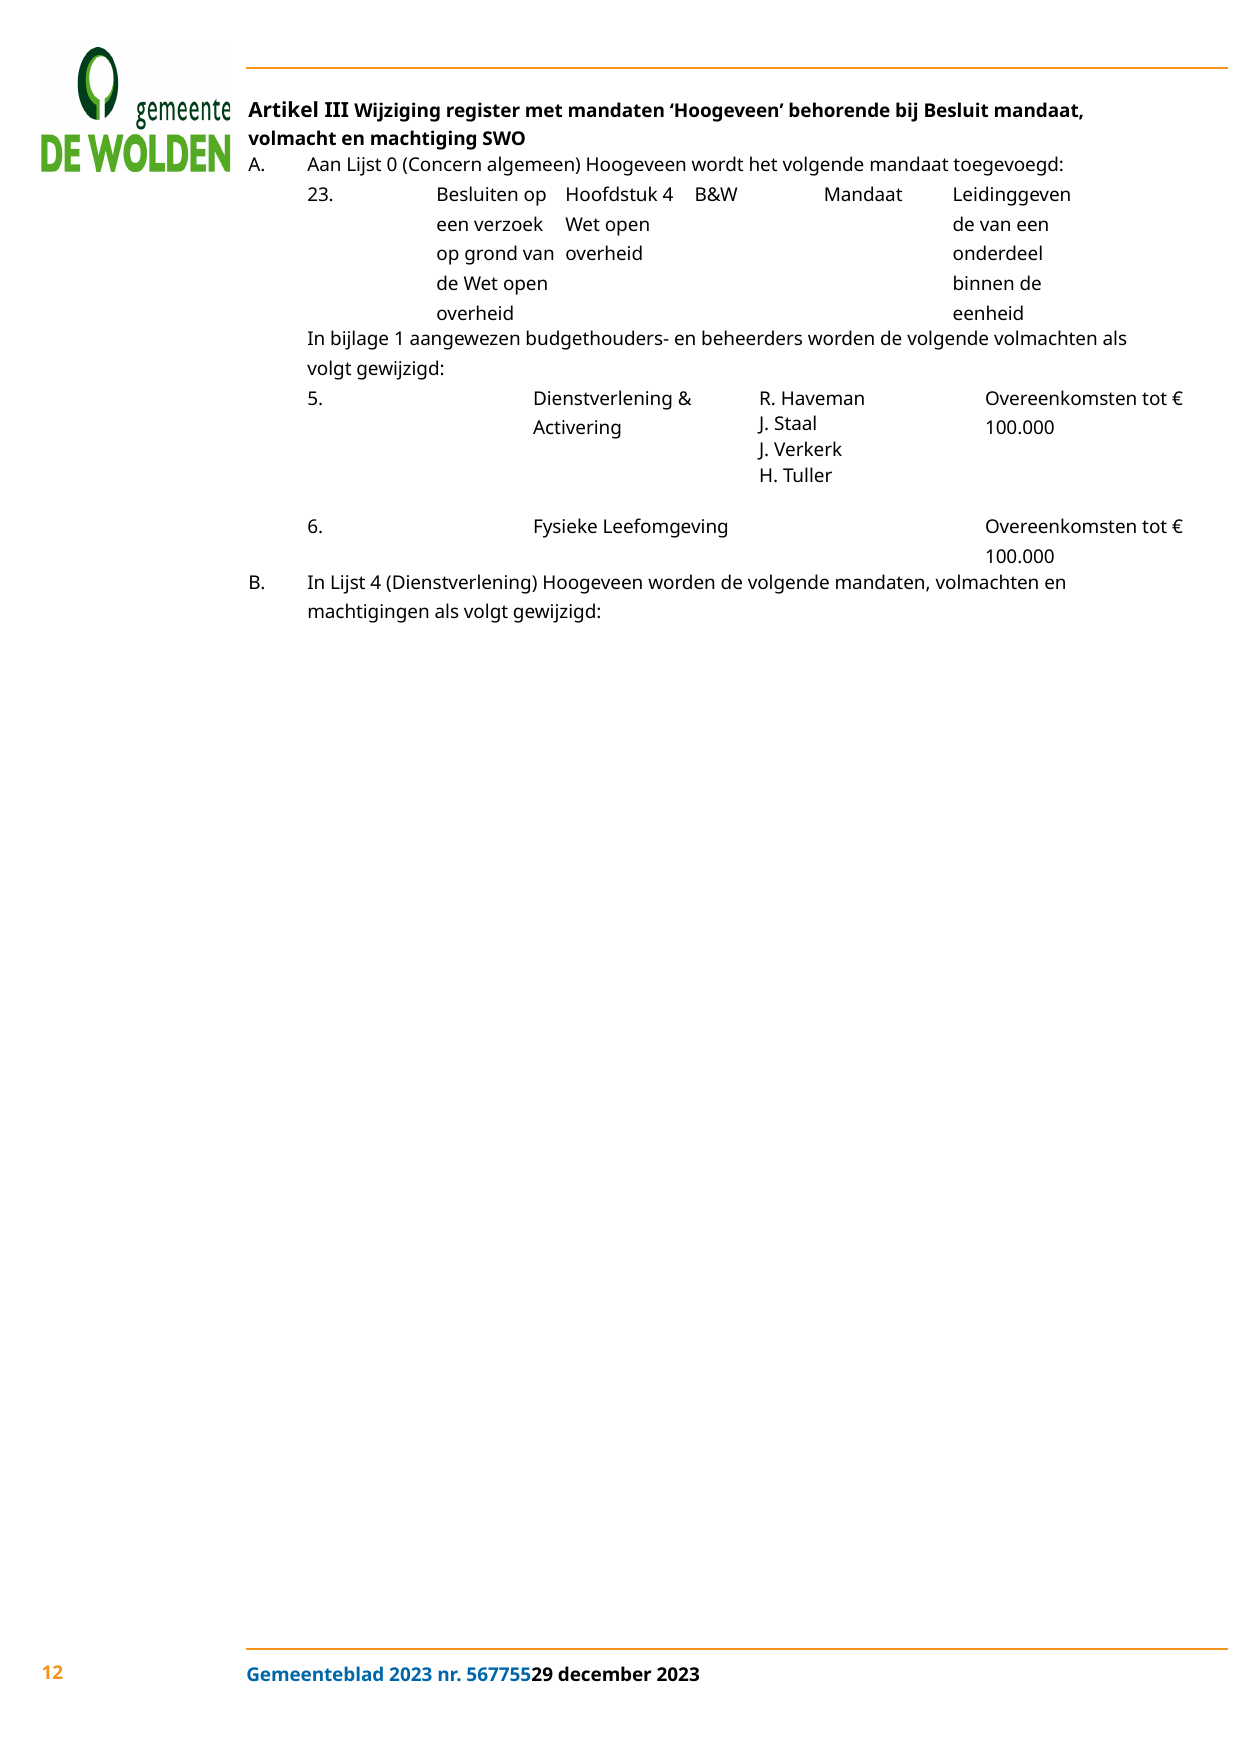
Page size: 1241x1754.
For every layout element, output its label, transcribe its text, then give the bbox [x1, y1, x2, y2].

table_cell [759, 488, 985, 513]
list In Lijst 4 (Dienstverlening) Hoogeveen worden de volgende mandaten, volmachten en machtigingen als volgt gewijzigd: [248, 569, 1152, 624]
table_cell 6. [307, 514, 533, 569]
table_cell J. Verkerk [759, 436, 985, 462]
table_cell J. Staal [759, 411, 985, 436]
table_cell H. Tuller [759, 462, 985, 488]
table_cell [759, 514, 985, 569]
text Artikel III Wijziging register met mandaten ‘Hoogeveen’ behorende bij Besluit mandaat, volmacht en machtiging SWO [248, 95, 1152, 152]
table_header Overeenkomsten tot € 100.000 [985, 385, 1211, 513]
list Aan Lijst 0 (Concern algemeen) Hoogeveen wordt het volgende mandaat toegevoegd: [248, 152, 1152, 177]
table_header Mandaat [824, 181, 952, 325]
table_header Besluiten op een verzoek op grond van de Wet open overheid [436, 181, 565, 325]
table_header Dienstverlening & Activering [533, 385, 759, 513]
table_header Hoofdstuk 4 Wet open overheid [565, 181, 694, 325]
list In bijlage 1 aangewezen budgethouders- en beheerders worden de volgende volmachten als volgt gewijzigd: [248, 326, 1152, 381]
table_cell Fysieke Leefomgeving [533, 514, 759, 569]
table_cell Overeenkomsten tot € 100.000 [985, 514, 1211, 569]
table_header 5. [307, 385, 533, 513]
picture [41, 47, 231, 172]
table_header 23. [307, 181, 436, 325]
table_header Leidinggevende van een onderdeel binnen de eenheid [953, 181, 1082, 325]
table_header B&W [694, 181, 823, 325]
table_header [1082, 181, 1211, 325]
table_header R. Haveman [759, 385, 985, 411]
